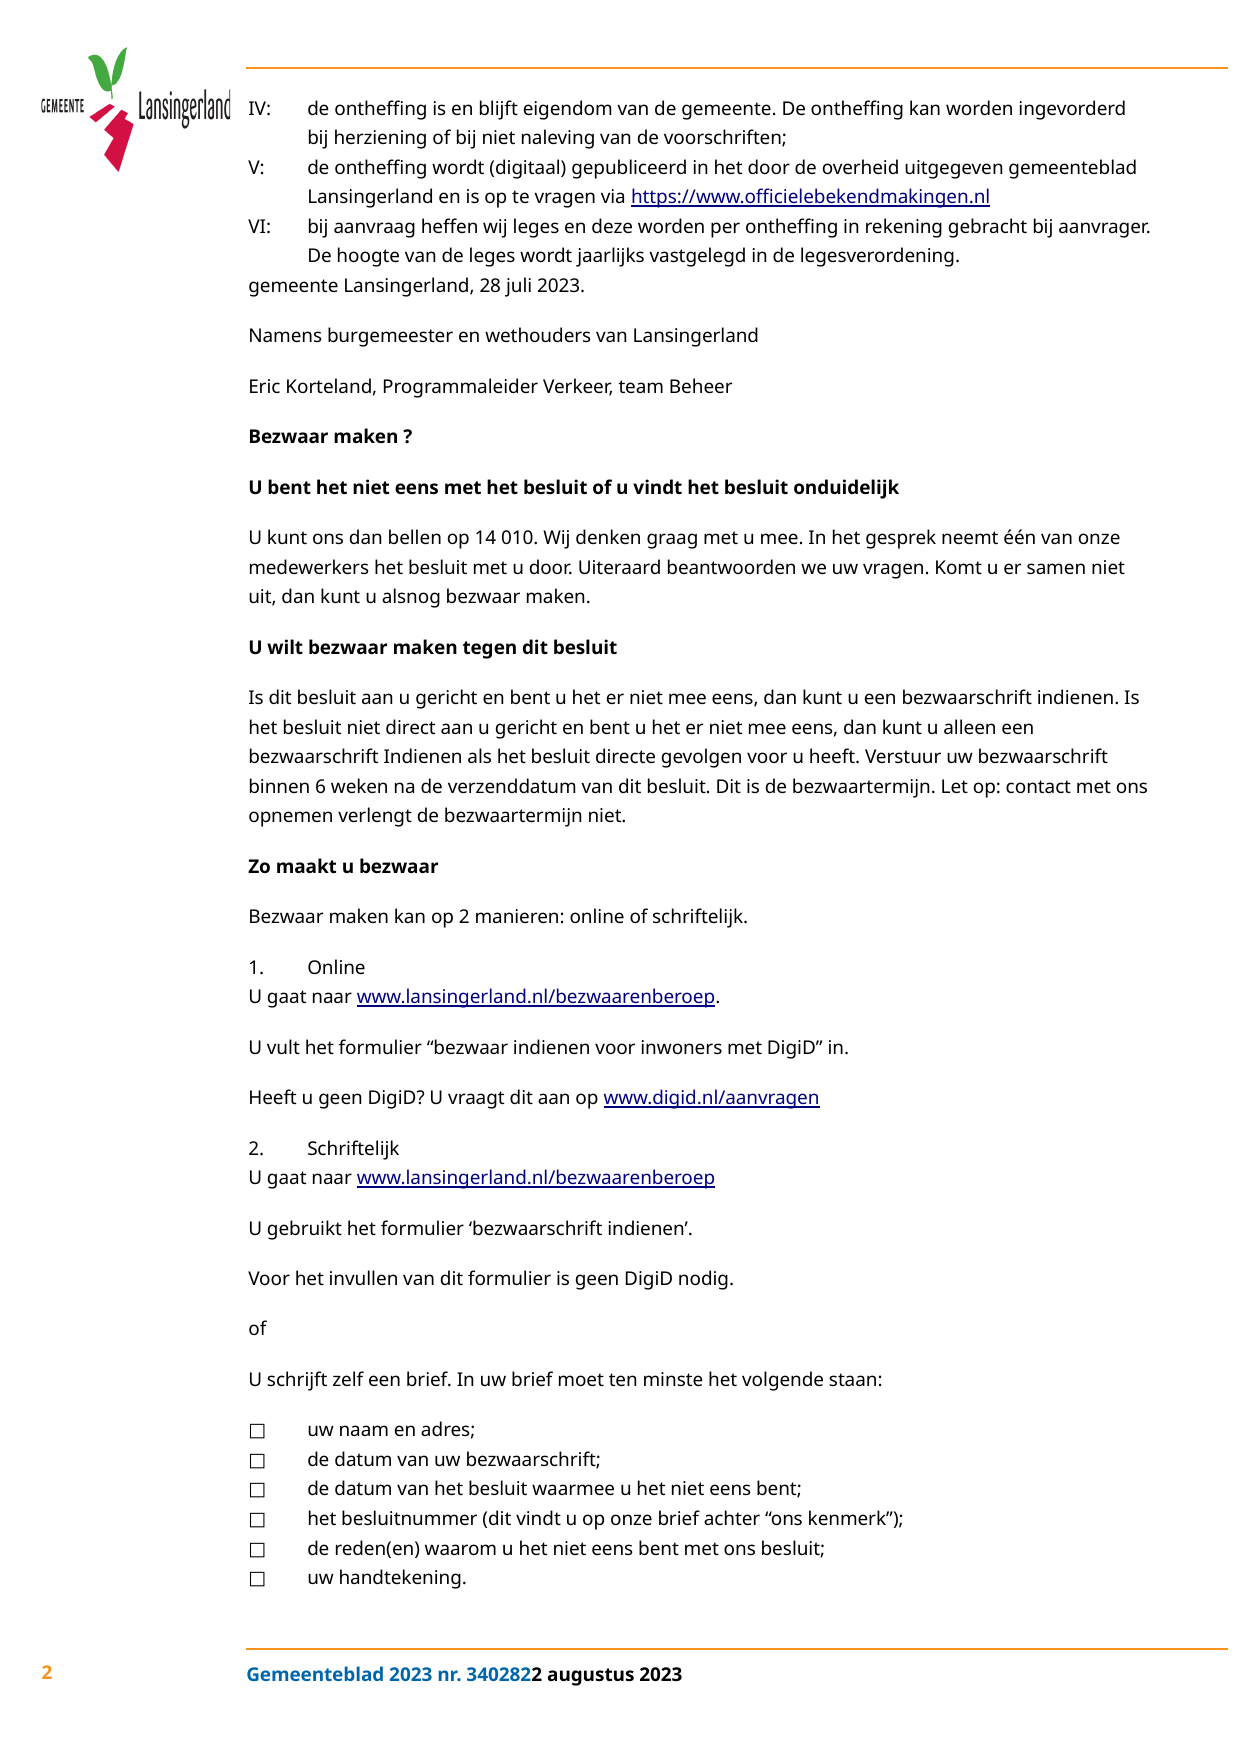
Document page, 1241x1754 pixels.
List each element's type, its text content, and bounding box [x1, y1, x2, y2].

text gemeente Lansingerland, 28 juli 2023. [248, 272, 1152, 298]
text U vult het formulier “bezwaar indienen voor inwoners met DigiD” in. [248, 1034, 1152, 1060]
text Bezwaar maken kan op 2 manieren: online of schriftelijk. [248, 903, 1152, 929]
text Namens burgemeester en wethouders van Lansingerland [248, 323, 1152, 348]
list de datum van het besluit waarmee u het niet eens bent; [248, 1476, 1152, 1501]
list de ontheffing wordt (digitaal) gepubliceerd in het door de overheid uitgegeven gemeenteblad Lansingerland en is op te vragen via https://www.officielebekendmakingen.nl [248, 154, 1152, 209]
text Is dit besluit aan u gericht en bent u het er niet mee eens, dan kunt u een bezwaarschrift indienen. Is het besluit niet direct aan u gericht en bent u het er niet mee eens, dan kunt u alleen een bezwaarschrift Indienen als het besluit directe gevolgen voor u heeft. Verstuur uw bezwaarschrift binnen 6 weken na de verzenddatum van dit besluit. Dit is de bezwaartermijn. Let op: contact met ons opnemen verlengt de bezwaartermijn niet. [248, 684, 1152, 828]
list de reden(en) waarom u het niet eens bent met ons besluit; [248, 1535, 1152, 1561]
text Voor het invullen van dit formulier is geen DigiD nodig. [248, 1265, 1152, 1291]
text U bent het niet eens met het besluit of u vindt het besluit onduidelijk [248, 474, 1152, 500]
list Online [248, 954, 1152, 980]
list de ontheffing is en blijft eigendom van de gemeente. De ontheffing kan worden ingevorderd bij herziening of bij niet naleving van de voorschriften; [248, 95, 1152, 150]
text Eric Korteland, Programmaleider Verkeer, team Beheer [248, 373, 1152, 399]
list bij aanvraag heffen wij leges en deze worden per ontheffing in rekening gebracht bij aanvrager. De hoogte van de leges wordt jaarlijks vastgelegd in de legesverordening. [248, 213, 1152, 268]
text Zo maakt u bezwaar [248, 853, 1152, 879]
list het besluitnummer (dit vindt u op onze brief achter “ons kenmerk”); [248, 1505, 1152, 1531]
list uw naam en adres; [248, 1416, 1152, 1442]
text Heeft u geen DigiD? U vraagt dit aan op www.digid.nl/aanvragen [248, 1084, 1152, 1110]
picture [41, 47, 231, 172]
text U gaat naar www.lansingerland.nl/bezwaarenberoep. [248, 983, 1152, 1009]
list uw handtekening. [248, 1564, 1152, 1590]
text of [248, 1316, 1152, 1341]
text Bezwaar maken ? [248, 423, 1152, 449]
text U kunt ons dan bellen op 14 010. Wij denken graag met u mee. In het gesprek neemt één van onze medewerkers het besluit met u door. Uiteraard beantwoorden we uw vragen. Komt u er samen niet uit, dan kunt u alsnog bezwaar maken. [248, 524, 1152, 609]
list de datum van uw bezwaarschrift; [248, 1446, 1152, 1472]
text U wilt bezwaar maken tegen dit besluit [248, 634, 1152, 660]
text U gebruikt het formulier ‘bezwaarschrift indienen’. [248, 1215, 1152, 1241]
text U gaat naar www.lansingerland.nl/bezwaarenberoep [248, 1164, 1152, 1190]
text U schrijft zelf een brief. In uw brief moet ten minste het volgende staan: [248, 1366, 1152, 1392]
list Schriftelijk [248, 1135, 1152, 1161]
